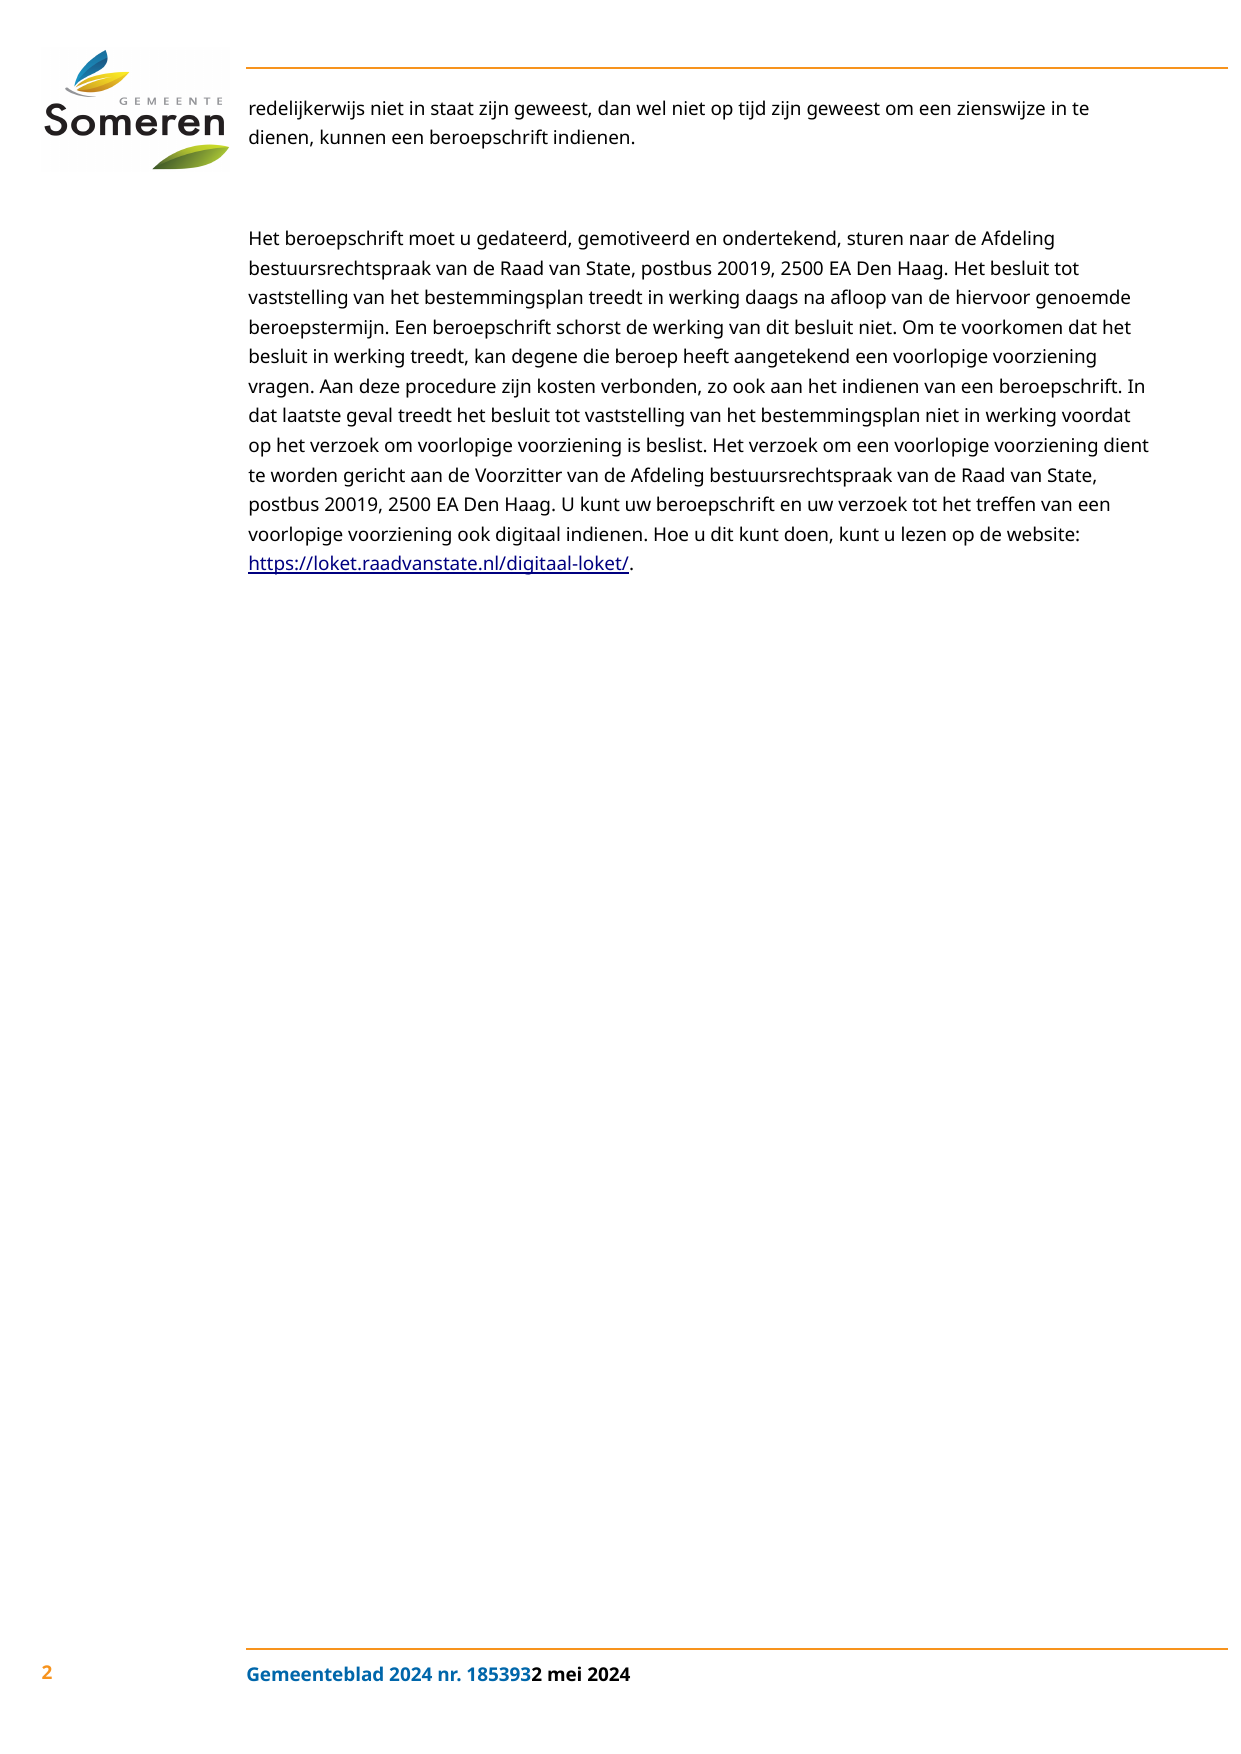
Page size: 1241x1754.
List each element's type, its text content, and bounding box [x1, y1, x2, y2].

text redelijkerwijs niet in staat zijn geweest, dan wel niet op tijd zijn geweest om een zienswijze in te dienen, kunnen een beroepschrift indienen. [248, 95, 1152, 150]
text Het beroepschrift moet u gedateerd, gemotiveerd en ondertekend, sturen naar de Afdeling bestuursrechtspraak van de Raad van State, postbus 20019, 2500 EA Den Haag. Het besluit tot vaststelling van het bestemmingsplan treedt in werking daags na afloop van de hiervoor genoemde beroepstermijn. Een beroepschrift schorst de werking van dit besluit niet. Om te voorkomen dat het besluit in werking treedt, kan degene die beroep heeft aangetekend een voorlopige voorziening vragen. Aan deze procedure zijn kosten verbonden, zo ook aan het indienen van een beroepschrift. In dat laatste geval treedt het besluit tot vaststelling van het bestemmingsplan niet in werking voordat op het verzoek om voorlopige voorziening is beslist. Het verzoek om een voorlopige voorziening dient te worden gericht aan de Voorzitter van de Afdeling bestuursrechtspraak van de Raad van State, postbus 20019, 2500 EA Den Haag. U kunt uw beroepschrift en uw verzoek tot het treffen van een voorlopige voorziening ook digitaal indienen. Hoe u dit kunt doen, kunt u lezen op de website: https://loket.raadvanstate.nl/digitaal-loket/. [248, 225, 1152, 576]
picture [41, 47, 231, 172]
